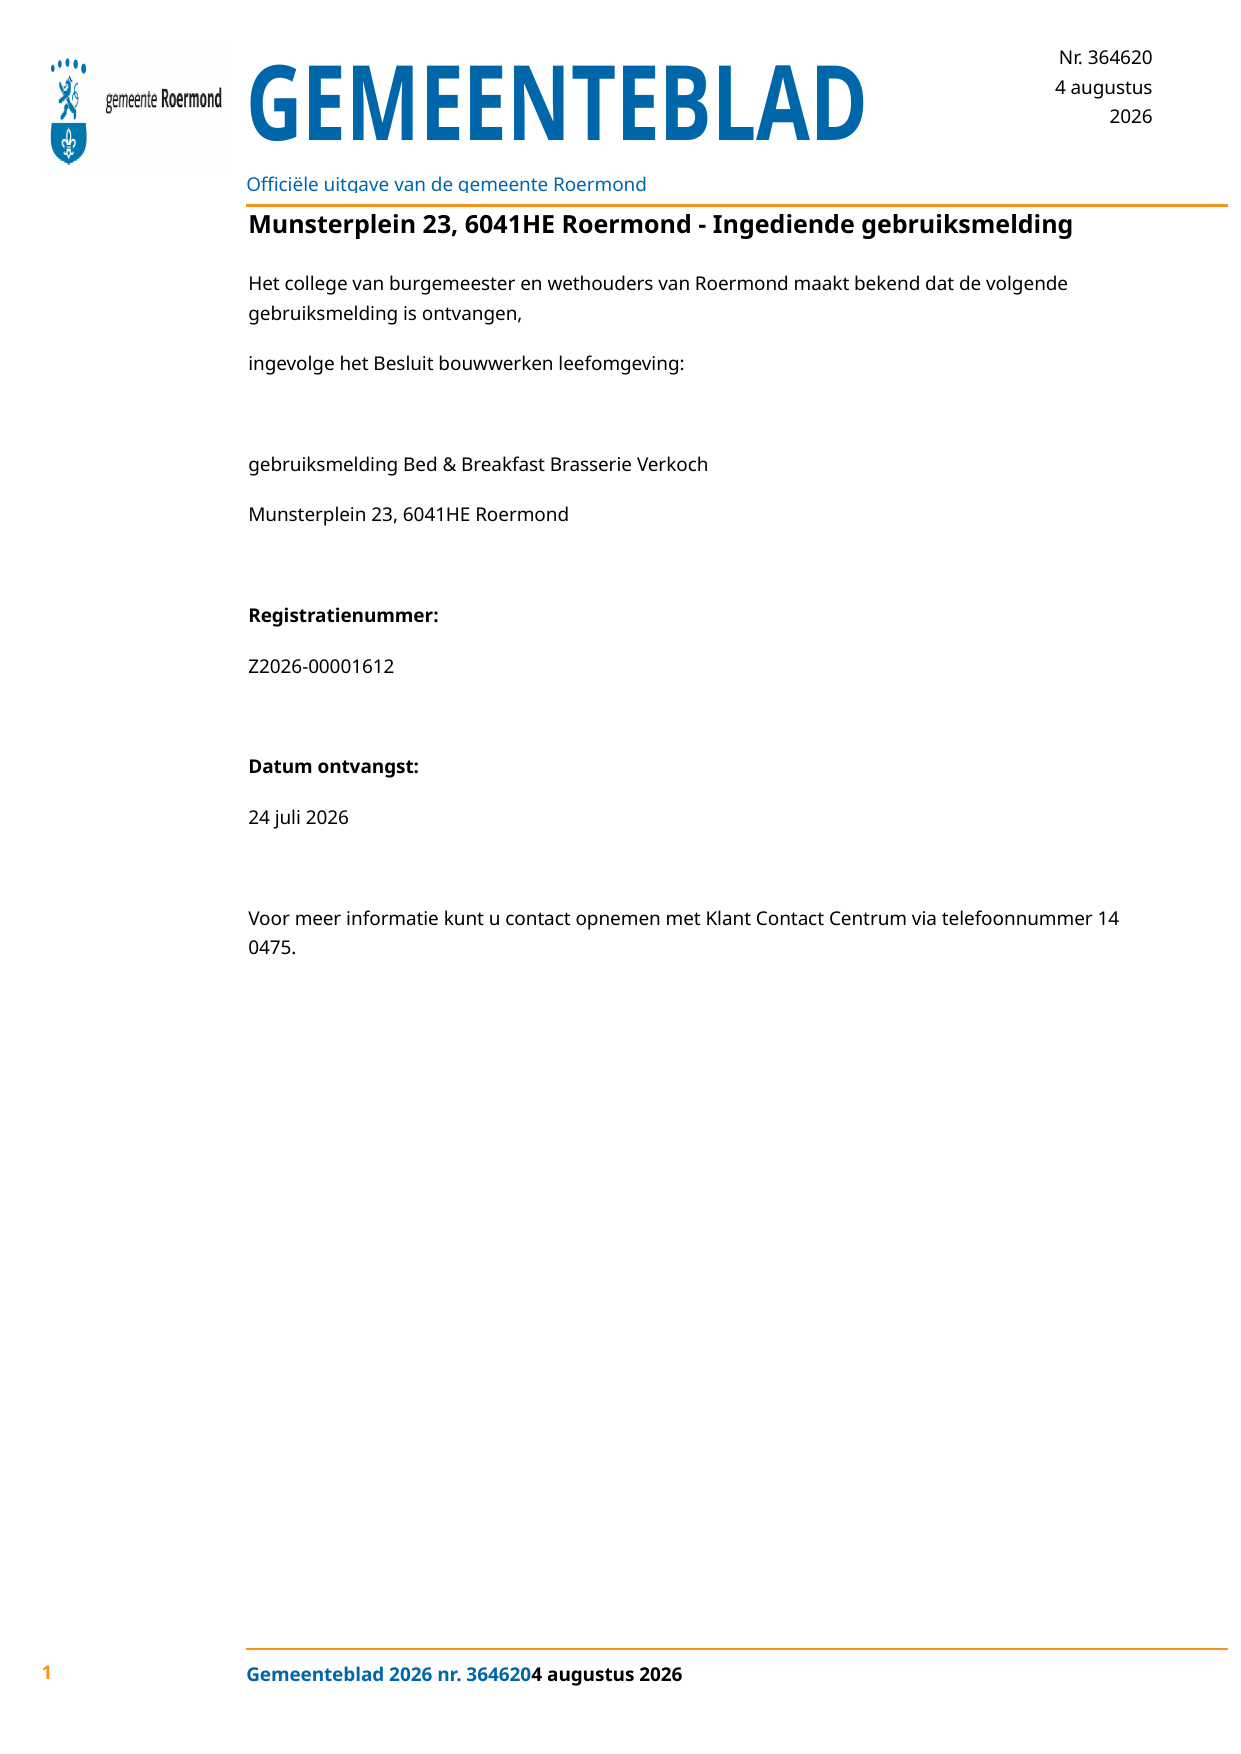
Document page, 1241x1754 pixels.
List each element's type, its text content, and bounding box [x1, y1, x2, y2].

picture [41, 47, 231, 172]
text ingevolge het Besluit bouwwerken leefomgeving: [248, 350, 1152, 376]
text Voor meer informatie kunt u contact opnemen met Klant Contact Centrum via telefoonnummer 14 0475. [248, 905, 1152, 960]
text Het college van burgemeester en wethouders van Roermond maakt bekend dat de volgende gebruiksmelding is ontvangen, [248, 270, 1152, 326]
text 24 juli 2026 [248, 804, 1152, 830]
text Z2026-00001612 [248, 653, 1152, 678]
text gebruiksmelding Bed & Breakfast Brasserie Verkoch [248, 451, 1152, 477]
text Munsterplein 23, 6041HE Roermond - Ingediende gebruiksmelding [248, 207, 1152, 241]
text Registratienummer: [248, 602, 1152, 628]
text Datum ontvangst: [248, 754, 1152, 779]
text Munsterplein 23, 6041HE Roermond [248, 502, 1152, 527]
